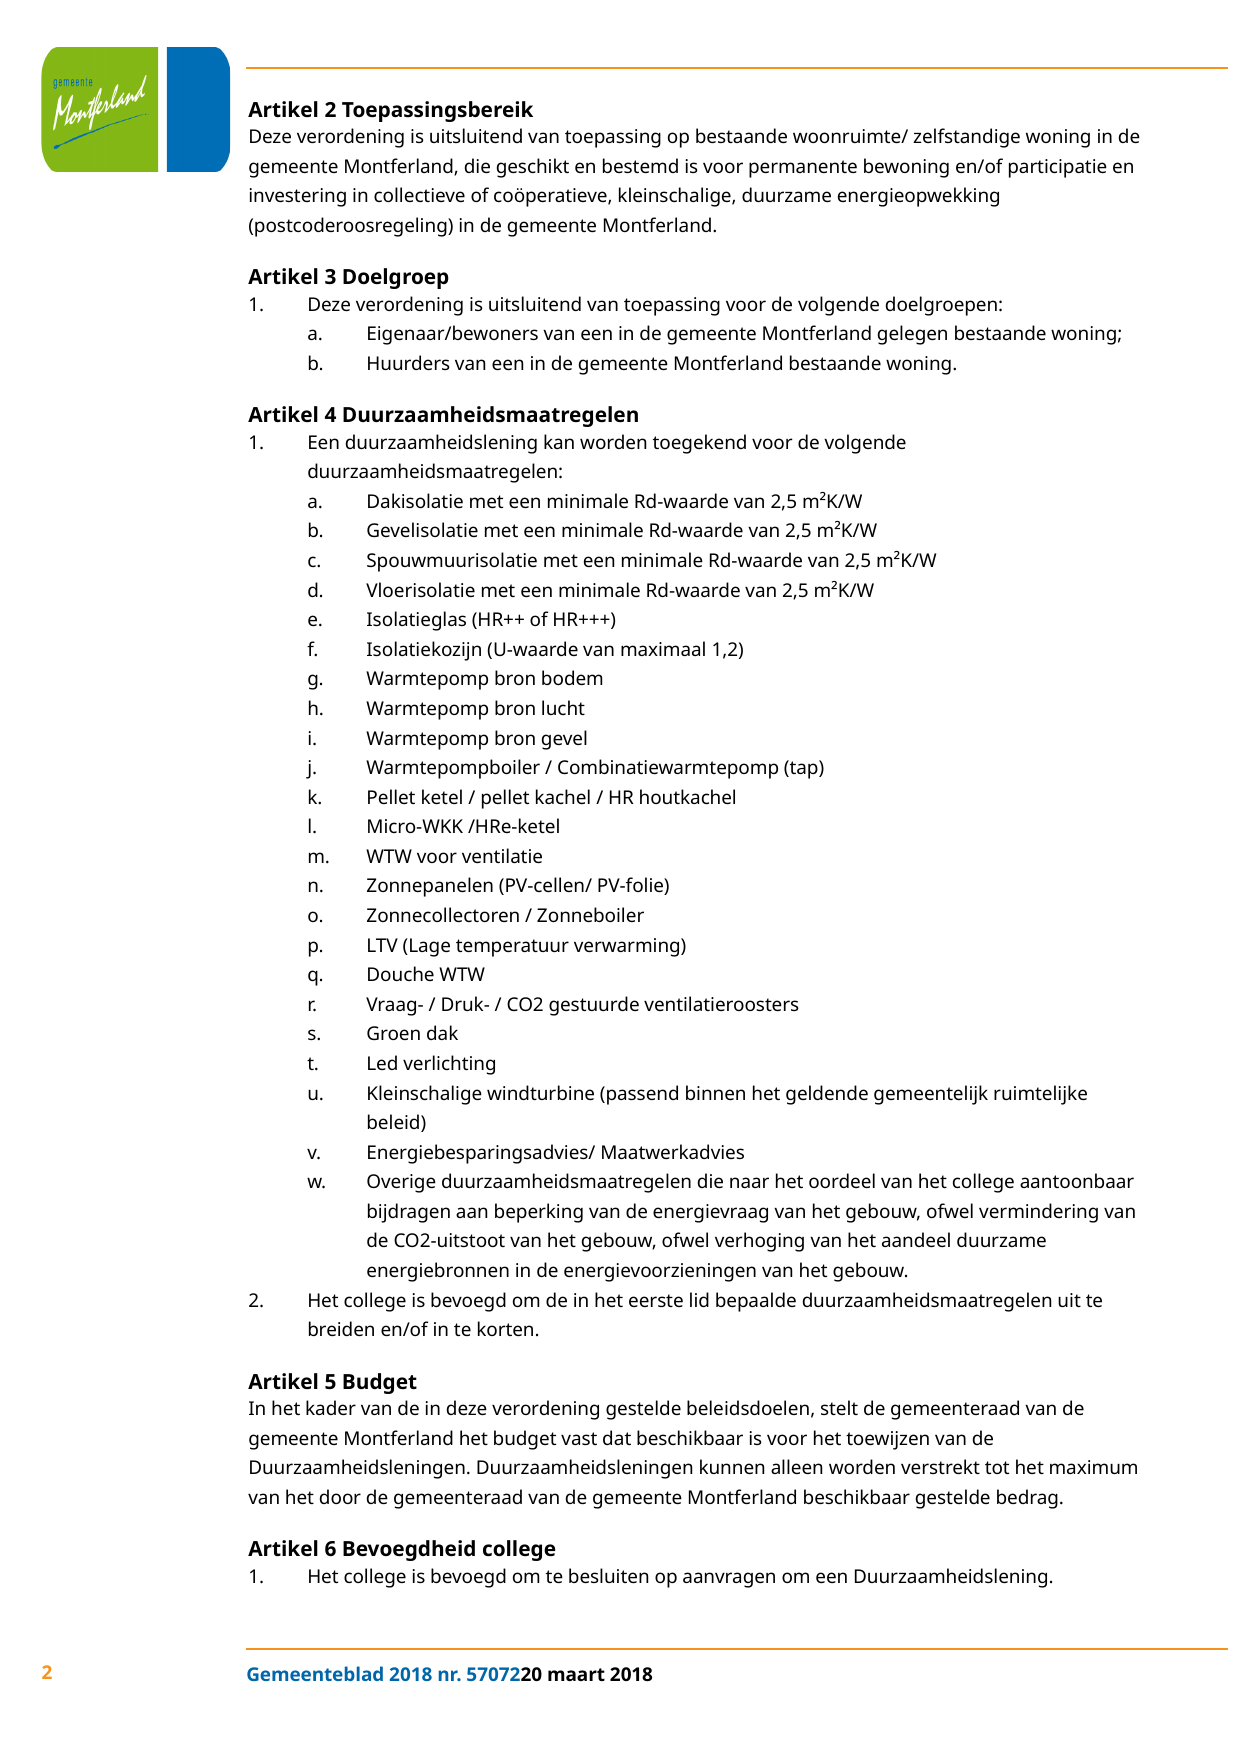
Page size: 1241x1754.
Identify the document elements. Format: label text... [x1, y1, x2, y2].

picture [41, 47, 231, 172]
list Zonnepanelen (PV-cellen/ PV-folie) [307, 873, 1152, 898]
text Artikel 5 Budget [248, 1367, 1152, 1395]
text Deze verordening is uitsluitend van toepassing op bestaande woonruimte/ zelfstandige woning in de gemeente Montferland, die geschikt en bestemd is voor permanente bewoning en/of participatie en investering in collectieve of coöperatieve, kleinschalige, duurzame energieopwekking (postcoderoosregeling) in de gemeente Montferland. [248, 123, 1152, 238]
text Artikel 2 Toepassingsbereik [248, 95, 1152, 123]
list Micro-WKK /HRe-ketel [307, 813, 1152, 839]
list Kleinschalige windturbine (passend binnen het geldende gemeentelijk ruimtelijke beleid) [307, 1080, 1152, 1135]
list Warmtepompboiler / Combinatiewarmtepomp (tap) [307, 754, 1152, 780]
list Vraag- / Druk- / CO2 gestuurde ventilatieroosters [307, 991, 1152, 1017]
list Deze verordening is uitsluitend van toepassing voor de volgende doelgroepen: [248, 291, 1152, 317]
text Artikel 6 Bevoegdheid college [248, 1534, 1152, 1563]
list Led verlichting [307, 1050, 1152, 1076]
list Het college is bevoegd om de in het eerste lid bepaalde duurzaamheidsmaatregelen uit te breiden en/of in te korten. [248, 1287, 1152, 1342]
list Isolatieglas (HR++ of HR+++) [307, 606, 1152, 632]
list LTV (Lage temperatuur verwarming) [307, 932, 1152, 957]
list Warmtepomp bron gevel [307, 725, 1152, 750]
list Eigenaar/bewoners van een in de gemeente Montferland gelegen bestaande woning; [307, 320, 1152, 346]
text In het kader van de in deze verordening gestelde beleidsdoelen, stelt de gemeenteraad van de gemeente Montferland het budget vast dat beschikbaar is voor het toewijzen van de Duurzaamheidsleningen. Duurzaamheidsleningen kunnen alleen worden verstrekt tot het maximum van het door de gemeenteraad van de gemeente Montferland beschikbaar gestelde bedrag. [248, 1395, 1152, 1510]
list Spouwmuurisolatie met een minimale Rd-waarde van 2,5 m²K/W [307, 547, 1152, 573]
list Het college is bevoegd om te besluiten op aanvragen om een Duurzaamheidslening. [248, 1563, 1152, 1588]
list Warmtepomp bron bodem [307, 666, 1152, 691]
list Huurders van een in de gemeente Montferland bestaande woning. [307, 350, 1152, 376]
list Pellet ketel / pellet kachel / HR houtkachel [307, 784, 1152, 809]
list WTW voor ventilatie [307, 843, 1152, 869]
list Dakisolatie met een minimale Rd-waarde van 2,5 m²K/W [307, 488, 1152, 514]
list Douche WTW [307, 961, 1152, 987]
list Zonnecollectoren / Zonneboiler [307, 902, 1152, 928]
text Artikel 4 Duurzaamheidsmaatregelen [248, 400, 1152, 429]
text Artikel 3 Doelgroep [248, 262, 1152, 291]
list Groen dak [307, 1021, 1152, 1046]
list Isolatiekozijn (U-waarde van maximaal 1,2) [307, 636, 1152, 662]
list Warmtepomp bron lucht [307, 695, 1152, 721]
list Een duurzaamheidslening kan worden toegekend voor de volgende duurzaamheidsmaatregelen: [248, 429, 1152, 484]
list Gevelisolatie met een minimale Rd-waarde van 2,5 m²K/W [307, 518, 1152, 543]
list Vloerisolatie met een minimale Rd-waarde van 2,5 m²K/W [307, 577, 1152, 602]
list Energiebesparingsadvies/ Maatwerkadvies [307, 1139, 1152, 1164]
list Overige duurzaamheidsmaatregelen die naar het oordeel van het college aantoonbaar bijdragen aan beperking van de energievraag van het gebouw, ofwel vermindering van de CO2-uitstoot van het gebouw, ofwel verhoging van het aandeel duurzame energiebronnen in de energievoorzieningen van het gebouw. [307, 1168, 1152, 1283]
